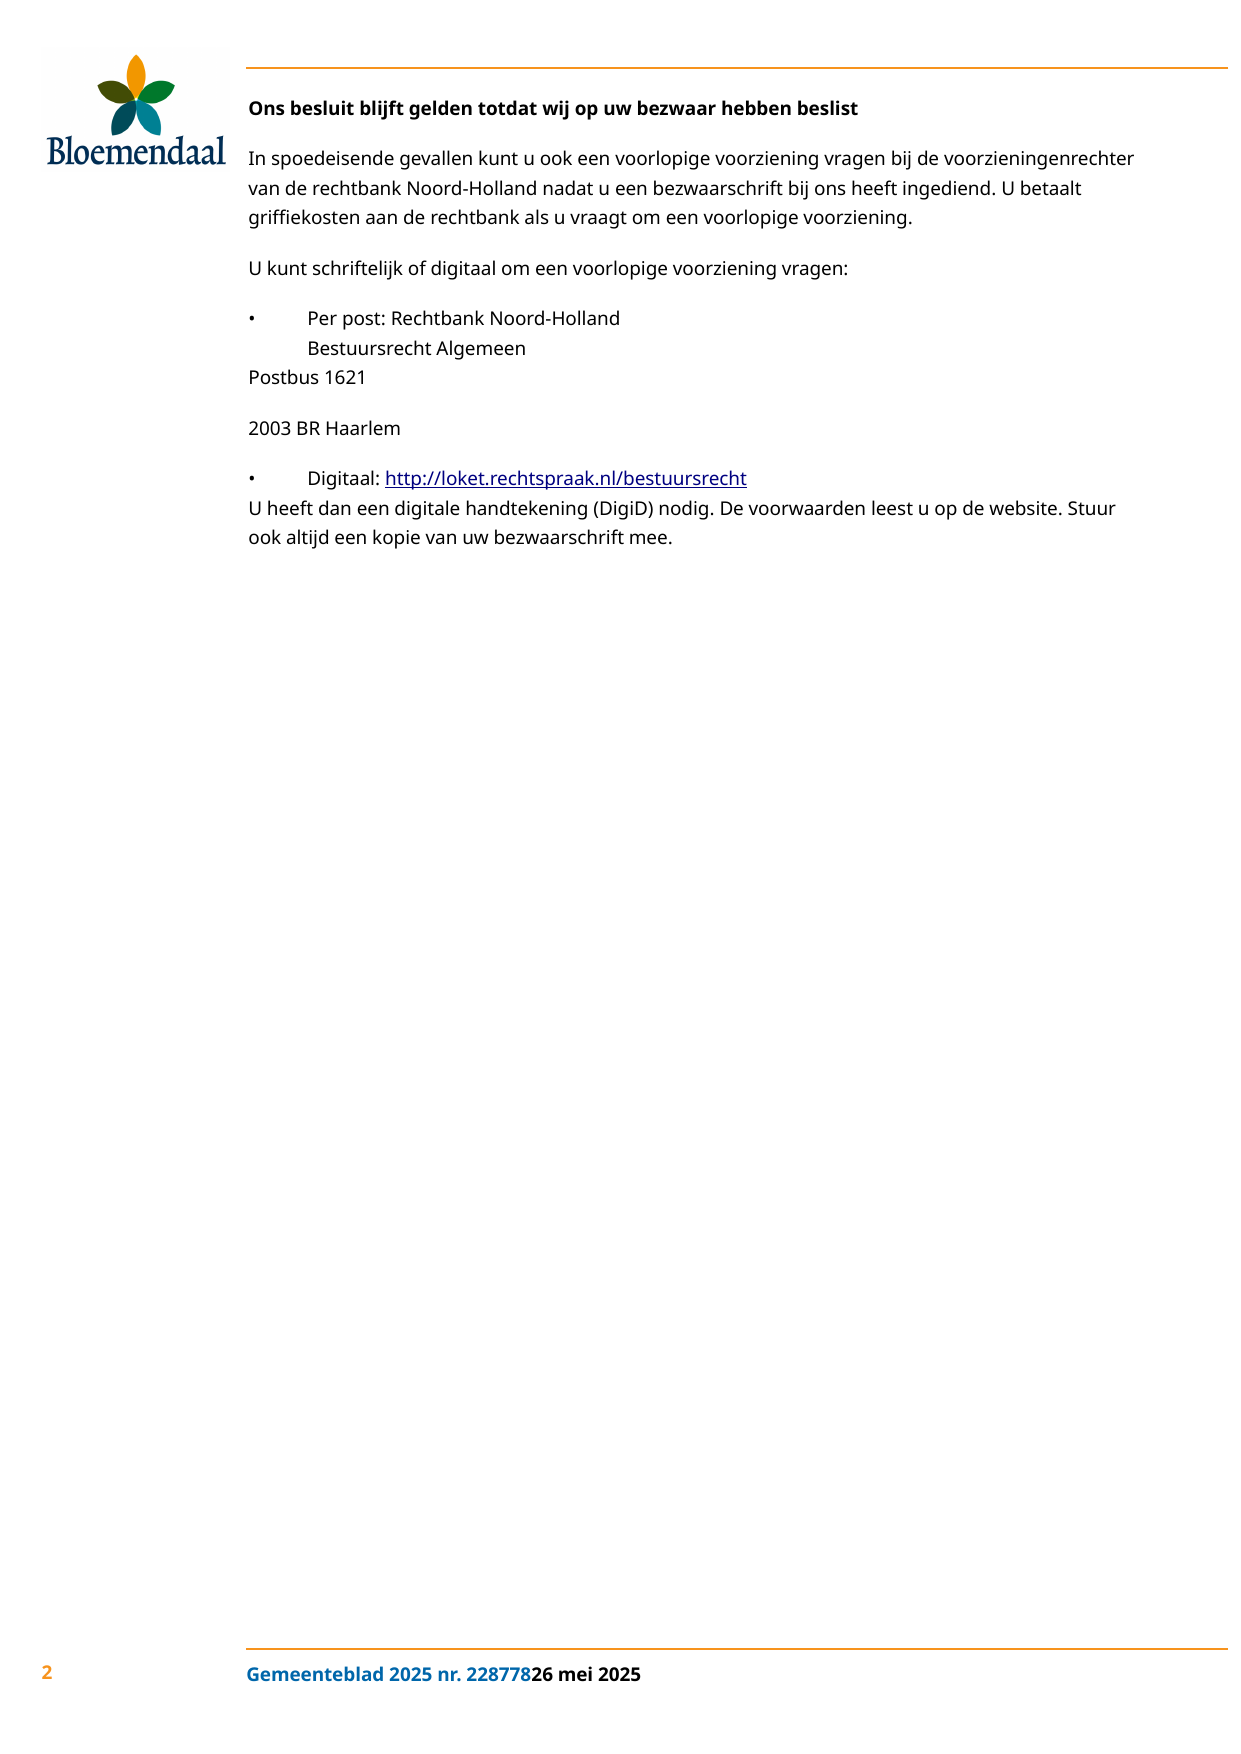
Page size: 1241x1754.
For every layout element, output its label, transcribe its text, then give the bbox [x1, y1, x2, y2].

text In spoedeisende gevallen kunt u ook een voorlopige voorziening vragen bij de voorzieningenrechter van de rechtbank Noord-Holland nadat u een bezwaarschrift bij ons heeft ingediend. U betaalt griffiekosten aan de rechtbank als u vraagt om een voorlopige voorziening. [248, 145, 1152, 230]
text U kunt schriftelijk of digitaal om een voorlopige voorziening vragen: [248, 255, 1152, 281]
picture [41, 47, 231, 172]
list Per post: Rechtbank Noord-Holland [248, 305, 1152, 331]
text 2003 BR Haarlem [248, 415, 1152, 441]
text U heeft dan een digitale handtekening (DigiD) nodig. De voorwaarden leest u op de website. Stuur ook altijd een kopie van uw bezwaarschrift mee. [248, 495, 1152, 550]
list Digitaal: http://loket.rechtspraak.nl/bestuursrecht [248, 465, 1152, 491]
text Postbus 1621 [248, 364, 1152, 390]
text Ons besluit blijft gelden totdat wij op uw bezwaar hebben beslist [248, 95, 1152, 121]
list Bestuursrecht Algemeen [248, 335, 1152, 361]
